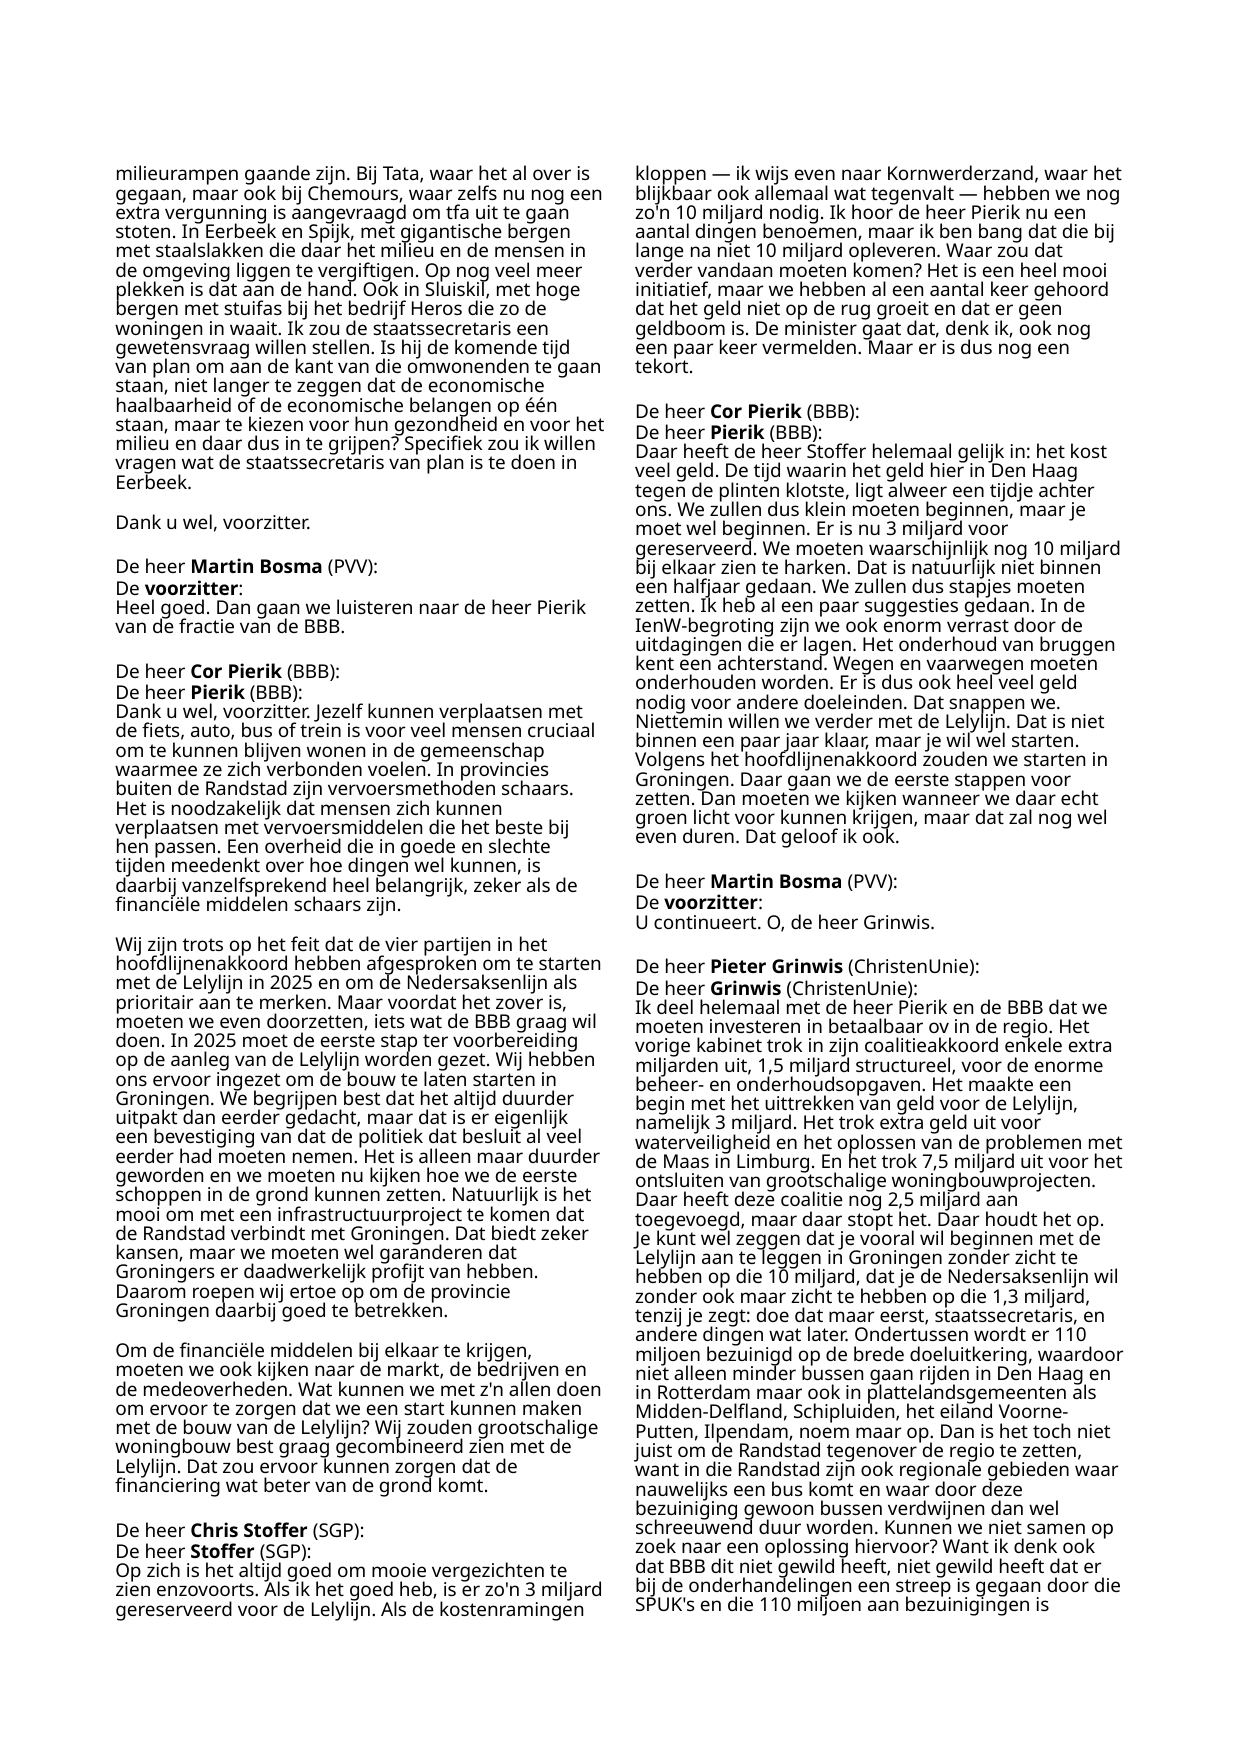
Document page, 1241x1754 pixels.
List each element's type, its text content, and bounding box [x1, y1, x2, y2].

text Op zich is het altijd goed om mooie vergezichten te zien enzovoorts. Als ik het goed heb, is er zo'n 3 miljard gereserveerd voor de Lelylijn. Als de kostenramingen [115, 1562, 605, 1620]
text milieurampen gaande zijn. Bij Tata, waar het al over is gegaan, maar ook bij Chemours, waar zelfs nu nog een extra vergunning is aangevraagd om tfa uit te gaan stoten. In Eerbeek en Spijk, met gigantische bergen met staalslakken die daar het milieu en de mensen in de omgeving liggen te vergiftigen. Op nog veel meer plekken is dat aan de hand. Ook in Sluiskil, met hoge bergen met stuifas bij het bedrijf Heros die zo de woningen in waait. Ik zou de staatssecretaris een gewetensvraag willen stellen. Is hij de komende tijd van plan om aan de kant van die omwonenden te gaan staan, niet langer te zeggen dat de economische haalbaarheid of de economische belangen op één staan, maar te kiezen voor hun gezondheid en voor het milieu en daar dus in te grijpen? Specifiek zou ik willen vragen wat de staatssecretaris van plan is te doen in Eerbeek. [115, 165, 605, 493]
text De voorzitter: [635, 894, 1125, 914]
text De voorzitter: [115, 579, 605, 599]
text Dank u wel, voorzitter. Jezelf kunnen verplaatsen met de fiets, auto, bus of trein is voor veel mensen cruciaal om te kunnen blijven wonen in de gemeenschap waarmee ze zich verbonden voelen. In provincies buiten de Randstad zijn vervoersmethoden schaars. Het is noodzakelijk dat mensen zich kunnen verplaatsen met vervoersmiddelen die het beste bij hen passen. Een overheid die in goede en slechte tijden meedenkt over hoe dingen wel kunnen, is daarbij vanzelfsprekend heel belangrijk, zeker als de financiële middelen schaars zijn. [115, 703, 605, 915]
text De heer Pierik (BBB): [635, 424, 1125, 443]
text Wij zijn trots op het feit dat de vier partijen in het hoofdlijnenakkoord hebben afgesproken om te starten met de Lelylijn in 2025 en om de Nedersaksenlijn als prioritair aan te merken. Maar voordat het zover is, moeten we even doorzetten, iets wat de BBB graag wil doen. In 2025 moet de eerste stap ter voorbereiding op de aanleg van de Lelylijn worden gezet. Wij hebben ons ervoor ingezet om de bouw te laten starten in Groningen. We begrijpen best dat het altijd duurder uitpakt dan eerder gedacht, maar dat is er eigenlijk een bevestiging van dat de politiek dat besluit al veel eerder had moeten nemen. Het is alleen maar duurder geworden en we moeten nu kijken hoe we de eerste schoppen in de grond kunnen zetten. Natuurlijk is het mooi om met een infrastructuurproject te komen dat de Randstad verbindt met Groningen. Dat biedt zeker kansen, maar we moeten wel garanderen dat Groningers er daadwerkelijk profijt van hebben. Daarom roepen wij ertoe op om de provincie Groningen daarbij goed te betrekken. [115, 936, 605, 1321]
text De heer Chris Stoffer (SGP): [115, 1517, 605, 1543]
text De heer Pierik (BBB): [115, 684, 605, 703]
text De heer Stoffer (SGP): [115, 1543, 605, 1562]
text De heer Pieter Grinwis (ChristenUnie): [635, 954, 1125, 979]
text U continueert. O, de heer Grinwis. [635, 914, 1125, 933]
text Daar heeft de heer Stoffer helemaal gelijk in: het kost veel geld. De tijd waarin het geld hier in Den Haag tegen de plinten klotste, ligt alweer een tijdje achter ons. We zullen dus klein moeten beginnen, maar je moet wel beginnen. Er is nu 3 miljard voor gereserveerd. We moeten waarschijnlijk nog 10 miljard bij elkaar zien te harken. Dat is natuurlijk niet binnen een halfjaar gedaan. We zullen dus stapjes moeten zetten. Ik heb al een paar suggesties gedaan. In de IenW-begroting zijn we ook enorm verrast door de uitdagingen die er lagen. Het onderhoud van bruggen kent een achterstand. Wegen en vaarwegen moeten onderhouden worden. Er is dus ook heel veel geld nodig voor andere doeleinden. Dat snappen we. Niettemin willen we verder met de Lelylijn. Dat is niet binnen een paar jaar klaar, maar je wil wel starten. Volgens het hoofdlijnenakkoord zouden we starten in Groningen. Daar gaan we de eerste stappen voor zetten. Dan moeten we kijken wanneer we daar echt groen licht voor kunnen krijgen, maar dat zal nog wel even duren. Dat geloof ik ook. [635, 443, 1125, 848]
text Heel goed. Dan gaan we luisteren naar de heer Pierik van de fractie van de BBB. [115, 599, 605, 637]
text De heer Cor Pierik (BBB): [635, 398, 1125, 424]
text Om de financiële middelen bij elkaar te krijgen, moeten we ook kijken naar de markt, de bedrijven en de medeoverheden. Wat kunnen we met z'n allen doen om ervoor te zorgen dat we een start kunnen maken met de bouw van de Lelylijn? Wij zouden grootschalige woningbouw best graag gecombineerd zien met de Lelylijn. Dat zou ervoor kunnen zorgen dat de financiering wat beter van de grond komt. [115, 1342, 605, 1496]
text De heer Grinwis (ChristenUnie): [635, 979, 1125, 999]
text Dank u wel, voorzitter. [115, 514, 605, 533]
text Ik deel helemaal met de heer Pierik en de BBB dat we moeten investeren in betaalbaar ov in de regio. Het vorige kabinet trok in zijn coalitieakkoord enkele extra miljarden uit, 1,5 miljard structureel, voor de enorme beheer- en onderhoudsopgaven. Het maakte een begin met het uittrekken van geld voor de Lelylijn, namelijk 3 miljard. Het trok extra geld uit voor waterveiligheid en het oplossen van de problemen met de Maas in Limburg. En het trok 7,5 miljard uit voor het ontsluiten van grootschalige woningbouwprojecten. Daar heeft deze coalitie nog 2,5 miljard aan toegevoegd, maar daar stopt het. Daar houdt het op. Je kunt wel zeggen dat je vooral wil beginnen met de Lelylijn aan te leggen in Groningen zonder zicht te hebben op die 10 miljard, dat je de Nedersaksenlijn wil zonder ook maar zicht te hebben op die 1,3 miljard, tenzij je zegt: doe dat maar eerst, staatssecretaris, en andere dingen wat later. Ondertussen wordt er 110 miljoen bezuinigd op de brede doeluitkering, waardoor niet alleen minder bussen gaan rijden in Den Haag en in Rotterdam maar ook in plattelandsgemeenten als Midden-Delfland, Schipluiden, het eiland Voorne-Putten, Ilpendam, noem maar op. Dan is het toch niet juist om de Randstad tegenover de regio te zetten, want in die Randstad zijn ook regionale gebieden waar nauwelijks een bus komt en waar door deze bezuiniging gewoon bussen verdwijnen dan wel schreeuwend duur worden. Kunnen we niet samen op zoek naar een oplossing hiervoor? Want ik denk ook dat BBB dit niet gewild heeft, niet gewild heeft dat er bij de onderhandelingen een streep is gegaan door die SPUK's en die 110 miljoen aan bezuinigingen is [635, 999, 1125, 1615]
text De heer Martin Bosma (PVV): [635, 869, 1125, 894]
text De heer Cor Pierik (BBB): [115, 658, 605, 684]
text De heer Martin Bosma (PVV): [115, 554, 605, 579]
text kloppen — ik wijs even naar Kornwerderzand, waar het blijkbaar ook allemaal wat tegenvalt — hebben we nog zo'n 10 miljard nodig. Ik hoor de heer Pierik nu een aantal dingen benoemen, maar ik ben bang dat die bij lange na niet 10 miljard opleveren. Waar zou dat verder vandaan moeten komen? Het is een heel mooi initiatief, maar we hebben al een aantal keer gehoord dat het geld niet op de rug groeit en dat er geen geldboom is. De minister gaat dat, denk ik, ook nog een paar keer vermelden. Maar er is dus nog een tekort. [635, 165, 1125, 377]
